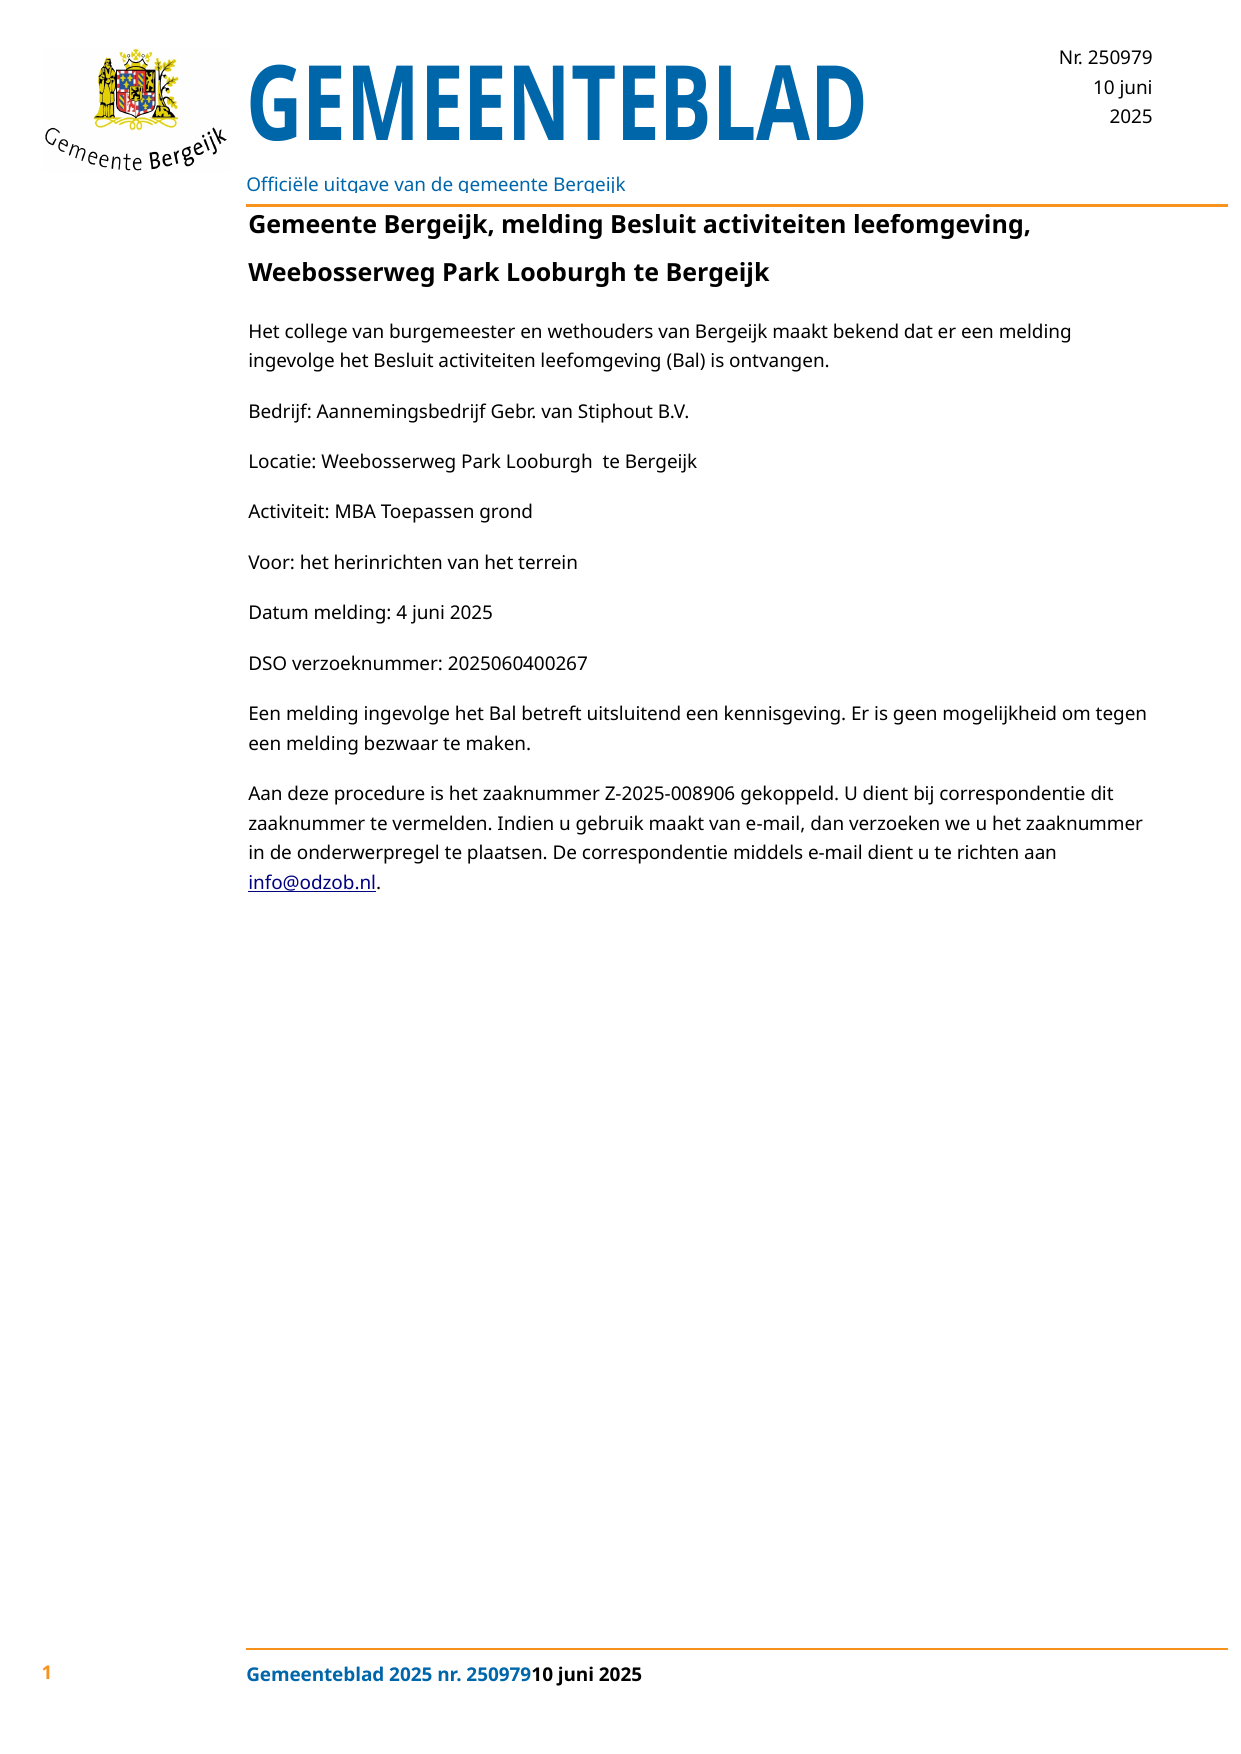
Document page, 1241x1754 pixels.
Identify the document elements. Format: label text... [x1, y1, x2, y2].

text Datum melding: 4 juni 2025 [248, 599, 1152, 625]
text Activiteit: MBA Toepassen grond [248, 499, 1152, 524]
text Voor: het herinrichten van het terrein [248, 549, 1152, 575]
text Bedrijf: Aannemingsbedrijf Gebr. van Stiphout B.V. [248, 398, 1152, 424]
text DSO verzoeknummer: 2025060400267 [248, 650, 1152, 676]
text Aan deze procedure is het zaaknummer Z-2025-008906 gekoppeld. U dient bij correspondentie dit zaaknummer te vermelden. Indien u gebruik maakt van e-mail, dan verzoeken we u het zaaknummer in de onderwerpregel te plaatsen. De correspondentie middels e-mail dient u te richten aan info@odzob.nl. [248, 780, 1152, 895]
text Het college van burgemeester en wethouders van Bergeijk maakt bekend dat er een melding ingevolge het Besluit activiteiten leefomgeving (Bal) is ontvangen. [248, 318, 1152, 373]
text Gemeente Bergeijk, melding Besluit activiteiten leefomgeving, Weebosserweg Park Looburgh​​ te Bergeijk [248, 207, 1152, 288]
text Locatie: Weebosserweg Park Looburgh ​​ te Bergeijk [248, 448, 1152, 474]
text Een melding ingevolge het Bal betreft uitsluitend een kennisgeving. Er is geen mogelijkheid om tegen een melding bezwaar te maken. [248, 700, 1152, 756]
picture [41, 47, 231, 172]
